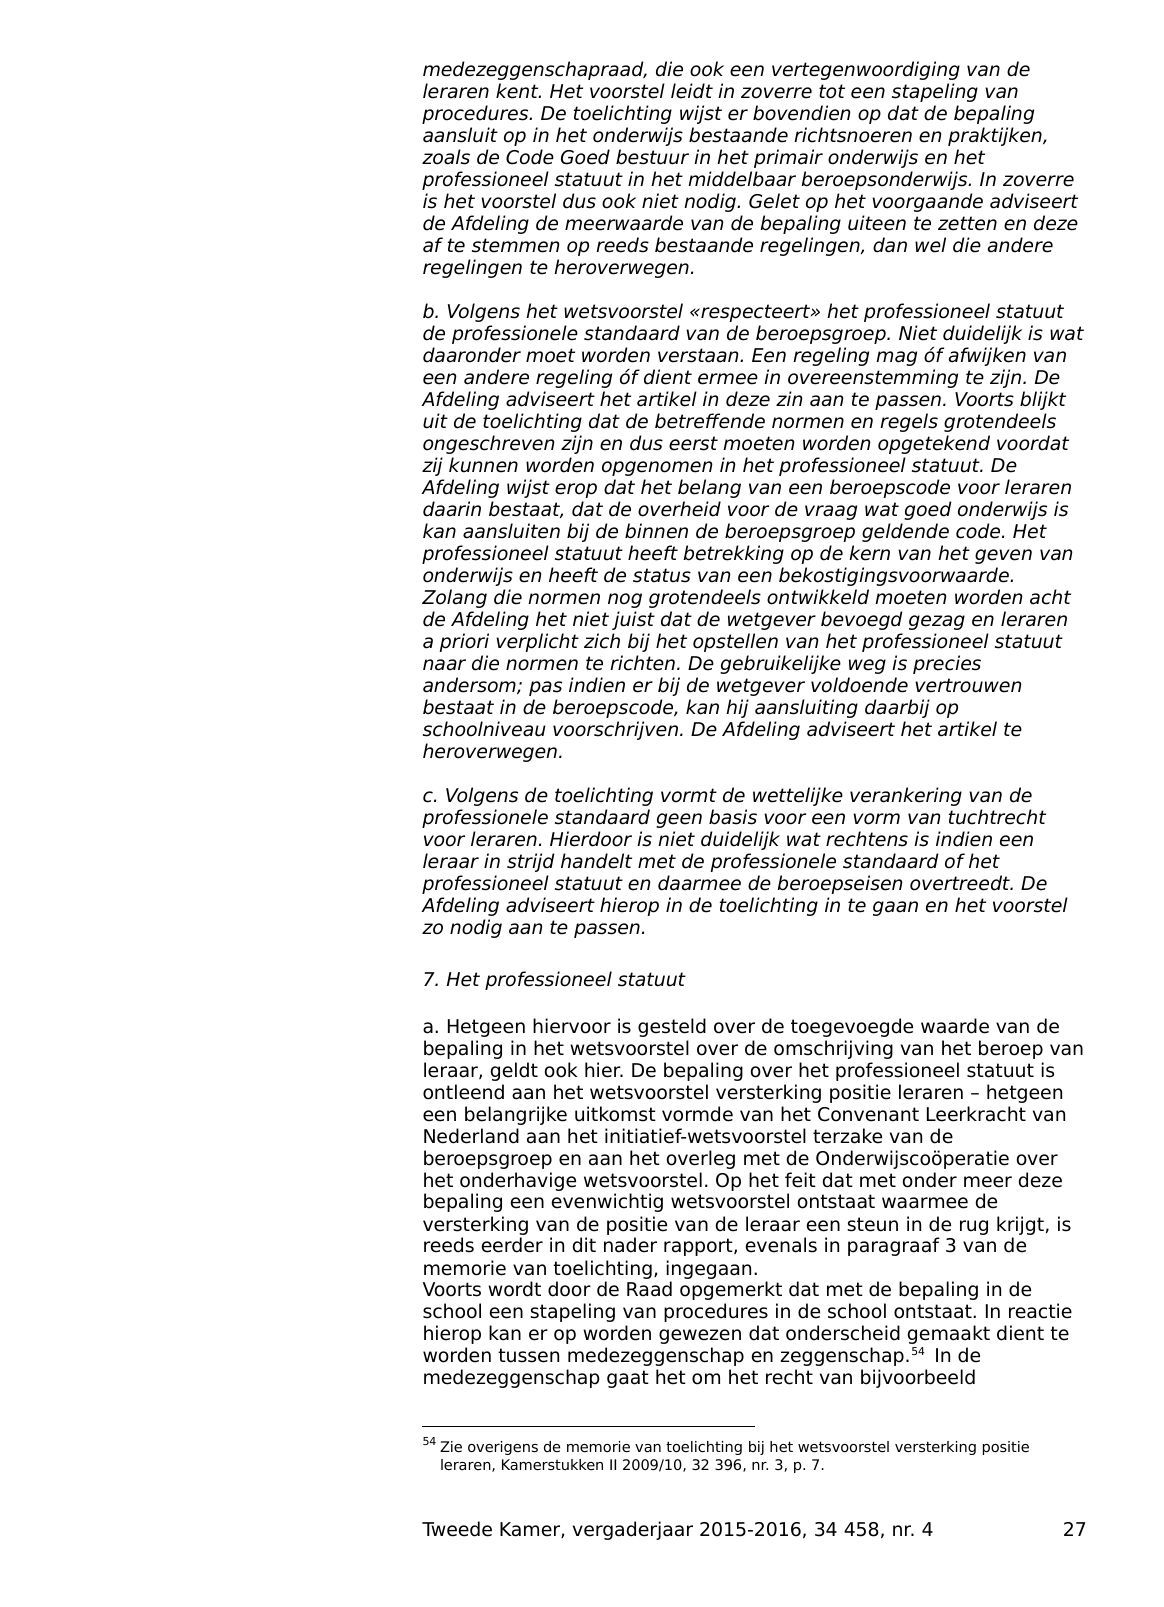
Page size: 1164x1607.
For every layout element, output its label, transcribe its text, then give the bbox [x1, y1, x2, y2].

text Voorts wordt door de Raad opgemerkt dat met de bepaling in de school een stapeling van procedures in de school ontstaat. In reactie hierop kan er op worden gewezen dat onderscheid gemaakt dient te worden tussen medezeggenschap en zeggenschap. In de medezeggenschap gaat het om het recht van bijvoorbeeld [422, 1279, 1087, 1389]
text c. Volgens de toelichting vormt de wettelijke verankering van de professionele standaard geen basis voor een vorm van tuchtrecht voor leraren. Hierdoor is niet duidelijk wat rechtens is indien een leraar in strijd handelt met de professionele standaard of het professioneel statuut en daarmee de beroepseisen overtreedt. De Afdeling adviseert hierop in de toelichting in te gaan en het voorstel zo nodig aan te passen. [422, 785, 1087, 939]
text Zie overigens de memorie van toelichting bij het wetsvoorstel versterking positie leraren, Kamerstukken II 2009/10, 32 396, nr. 3, p. 7. [422, 1435, 1087, 1474]
text medezeggenschapraad, die ook een vertegenwoordiging van de leraren kent. Het voorstel leidt in zoverre tot een stapeling van procedures. De toelichting wijst er bovendien op dat de bepaling aansluit op in het onderwijs bestaande richtsnoeren en praktijken, zoals de Code Goed bestuur in het primair onderwijs en het professioneel statuut in het middelbaar beroepsonderwijs. In zoverre is het voorstel dus ook niet nodig. Gelet op het voorgaande adviseert de Afdeling de meerwaarde van de bepaling uiteen te zetten en deze af te stemmen op reeds bestaande regelingen, dan wel die andere regelingen te heroverwegen. [422, 59, 1087, 279]
subtitle 7. Het professioneel statuut [422, 969, 1087, 991]
text b. Volgens het wetsvoorstel «respecteert» het professioneel statuut de professionele standaard van de beroepsgroep. Niet duidelijk is wat daaronder moet worden verstaan. Een regeling mag óf afwijken van een andere regeling óf dient ermee in overeenstemming te zijn. De Afdeling adviseert het artikel in deze zin aan te passen. Voorts blijkt uit de toelichting dat de betreffende normen en regels grotendeels ongeschreven zijn en dus eerst moeten worden opgetekend voordat zij kunnen worden opgenomen in het professioneel statuut. De Afdeling wijst erop dat het belang van een beroepscode voor leraren daarin bestaat, dat de overheid voor de vraag wat goed onderwijs is kan aansluiten bij de binnen de beroepsgroep geldende code. Het professioneel statuut heeft betrekking op de kern van het geven van onderwijs en heeft de status van een bekostigingsvoorwaarde. Zolang die normen nog grotendeels ontwikkeld moeten worden acht de Afdeling het niet juist dat de wetgever bevoegd gezag en leraren a priori verplicht zich bij het opstellen van het professioneel statuut naar die normen te richten. De gebruikelijke weg is precies andersom; pas indien er bij de wetgever voldoende vertrouwen bestaat in de beroepscode, kan hij aansluiting daarbij op schoolniveau voorschrijven. De Afdeling adviseert het artikel te heroverwegen. [422, 301, 1087, 763]
text a. Hetgeen hiervoor is gesteld over de toegevoegde waarde van de bepaling in het wetsvoorstel over de omschrijving van het beroep van leraar, geldt ook hier. De bepaling over het professioneel statuut is ontleend aan het wetsvoorstel versterking positie leraren – hetgeen een belangrijke uitkomst vormde van het Convenant Leerkracht van Nederland aan het initiatief-wetsvoorstel terzake van de beroepsgroep en aan het overleg met de Onderwijscoöperatie over het onderhavige wetsvoorstel. Op het feit dat met onder meer deze bepaling een evenwichtig wetsvoorstel ontstaat waarmee de versterking van de positie van de leraar een steun in de rug krijgt, is reeds eerder in dit nader rapport, evenals in paragraaf 3 van de memorie van toelichting, ingegaan. [422, 1016, 1087, 1279]
